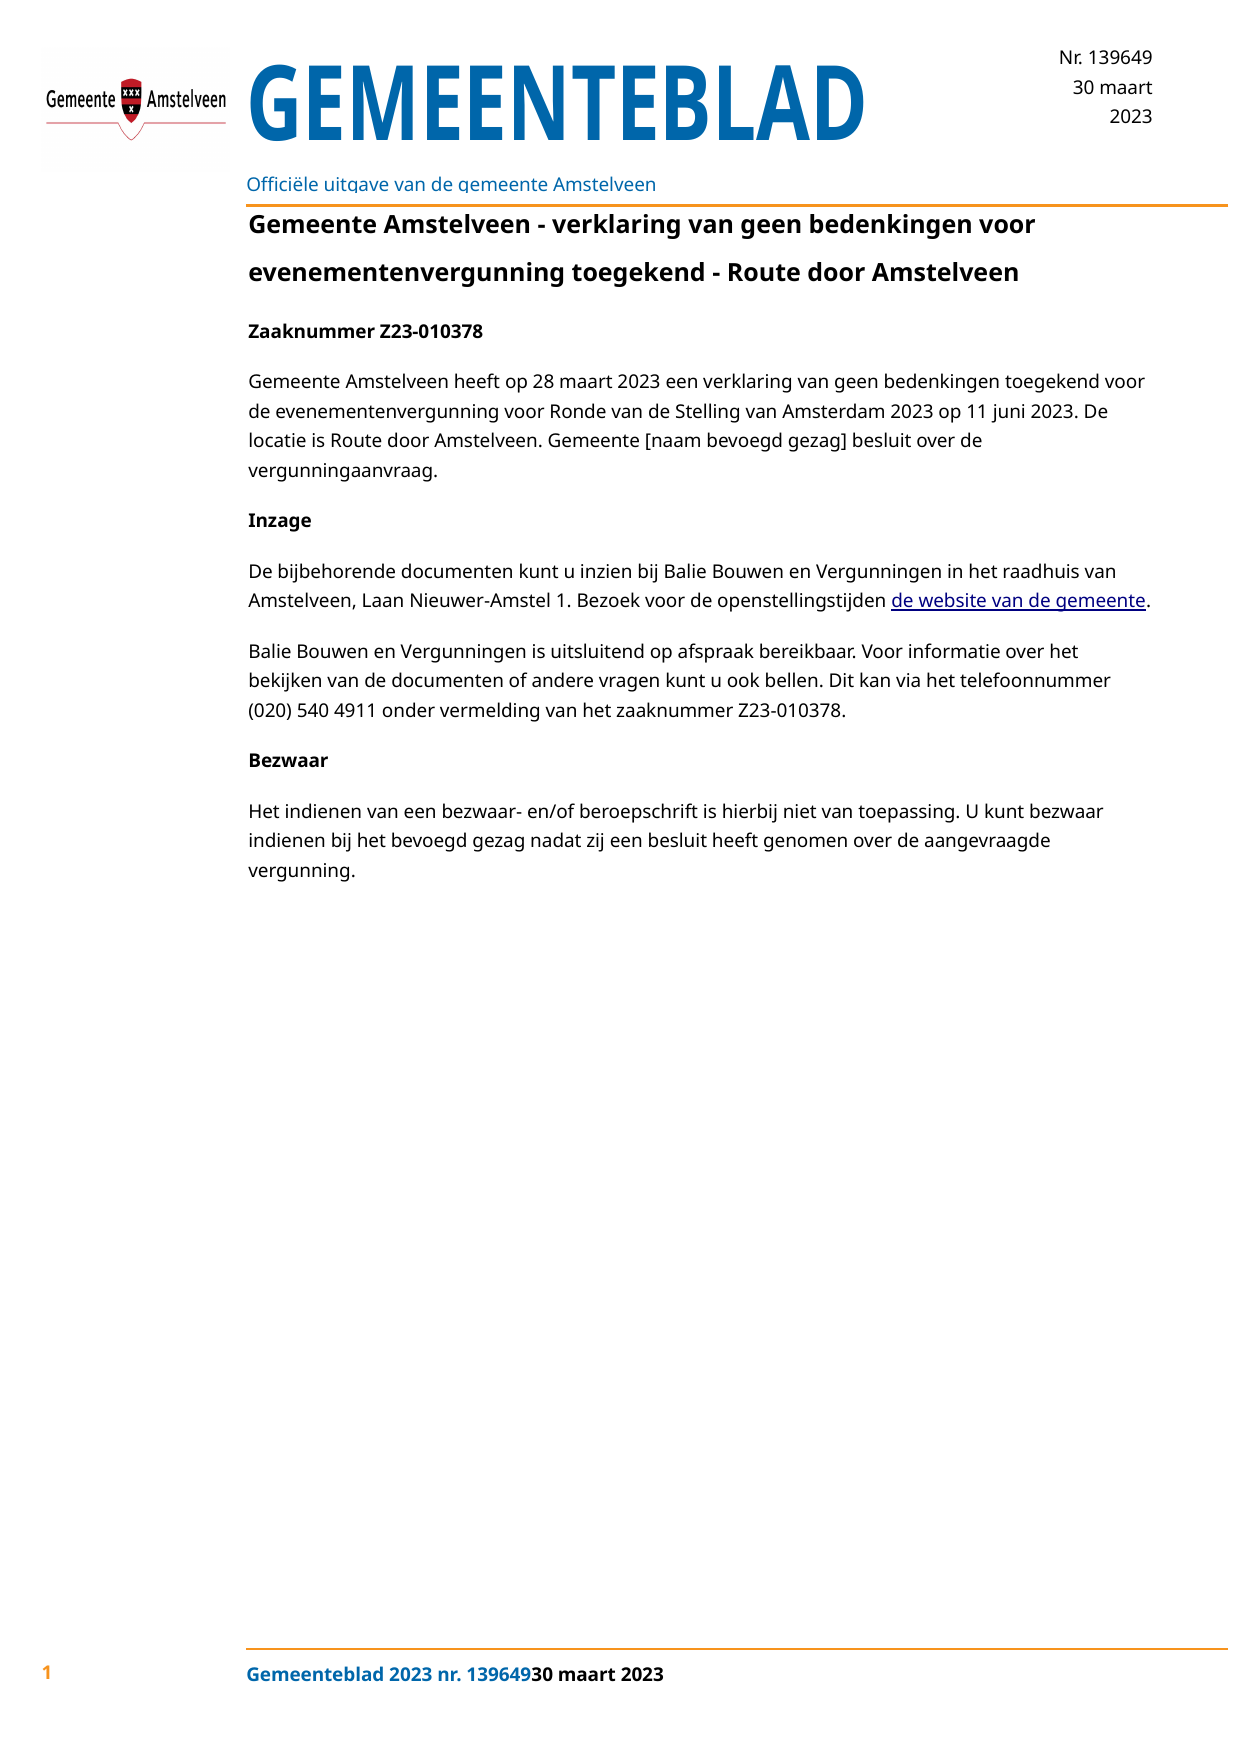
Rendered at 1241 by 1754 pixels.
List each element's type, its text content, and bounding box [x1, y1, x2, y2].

text Zaaknummer Z23-010378 [248, 318, 1152, 344]
text Het indienen van een bezwaar- en/of beroepschrift is hierbij niet van toepassing. U kunt bezwaar indienen bij het bevoegd gezag nadat zij een besluit heeft genomen over de aangevraagde vergunning. [248, 798, 1152, 883]
text Inzage [248, 507, 1152, 533]
text Bezwaar [248, 747, 1152, 773]
picture [41, 47, 231, 172]
text Gemeente Amstelveen - verklaring van geen bedenkingen voor evenementenvergunning toegekend - Route door Amstelveen [248, 207, 1152, 288]
text Balie Bouwen en Vergunningen is uitsluitend op afspraak bereikbaar. Voor informatie over het bekijken van de documenten of andere vragen kunt u ook bellen. Dit kan via het telefoonnummer (020) 540 4911 onder vermelding van het zaaknummer Z23-010378. [248, 638, 1152, 723]
text De bijbehorende documenten kunt u inzien bij Balie Bouwen en Vergunningen in het raadhuis van Amstelveen, Laan Nieuwer-Amstel 1. Bezoek voor de openstellingstijden de website van de gemeente. [248, 558, 1152, 613]
text Gemeente Amstelveen heeft op 28 maart 2023 een verklaring van geen bedenkingen toegekend voor de evenementenvergunning voor Ronde van de Stelling van Amsterdam 2023 op 11 juni 2023. De locatie is Route door Amstelveen. Gemeente [naam bevoegd gezag] besluit over de vergunningaanvraag. [248, 368, 1152, 483]
